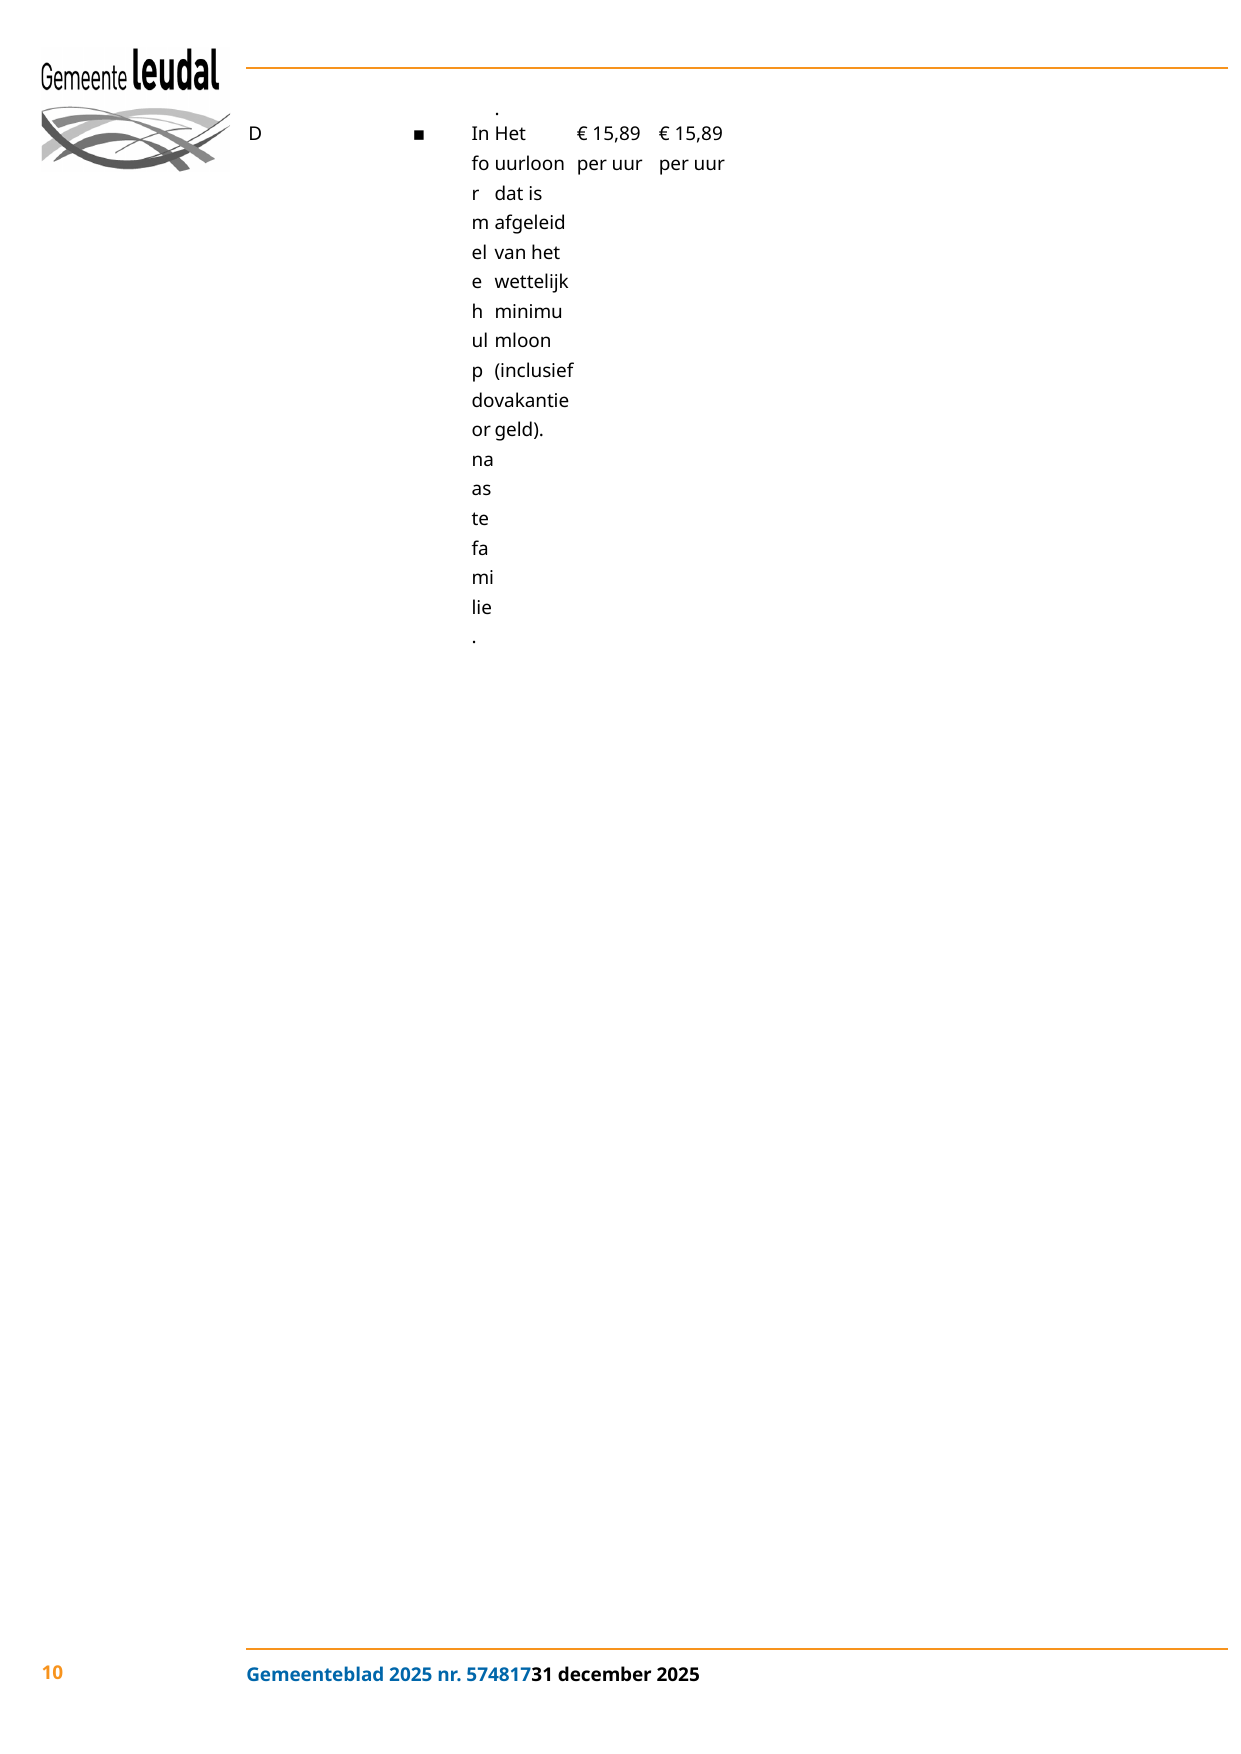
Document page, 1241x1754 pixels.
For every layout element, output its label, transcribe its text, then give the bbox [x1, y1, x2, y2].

table_cell Het uurloon dat is afgeleid van het wettelijk minimumloon (inclusief vakantiegeld). [494, 121, 577, 649]
table_cell . [494, 95, 577, 121]
table_cell [741, 121, 823, 649]
table_cell [412, 95, 494, 121]
table_cell [659, 95, 741, 121]
table_cell [987, 121, 1069, 649]
table_cell [987, 95, 1069, 121]
table_cell [1069, 95, 1152, 121]
table_cell [905, 95, 987, 121]
table_cell [1069, 121, 1152, 649]
table_cell [823, 121, 905, 649]
table_cell € 15,89 per uur [577, 121, 659, 649]
table_cell [905, 121, 987, 649]
table_cell Informele hulp door naaste familie. [412, 121, 494, 649]
table_cell [741, 95, 823, 121]
picture [41, 47, 231, 172]
table_cell [248, 95, 412, 121]
table_cell [823, 95, 905, 121]
table_cell [577, 95, 659, 121]
table_cell D [248, 121, 412, 649]
table_cell € 15,89 per uur [659, 121, 741, 649]
